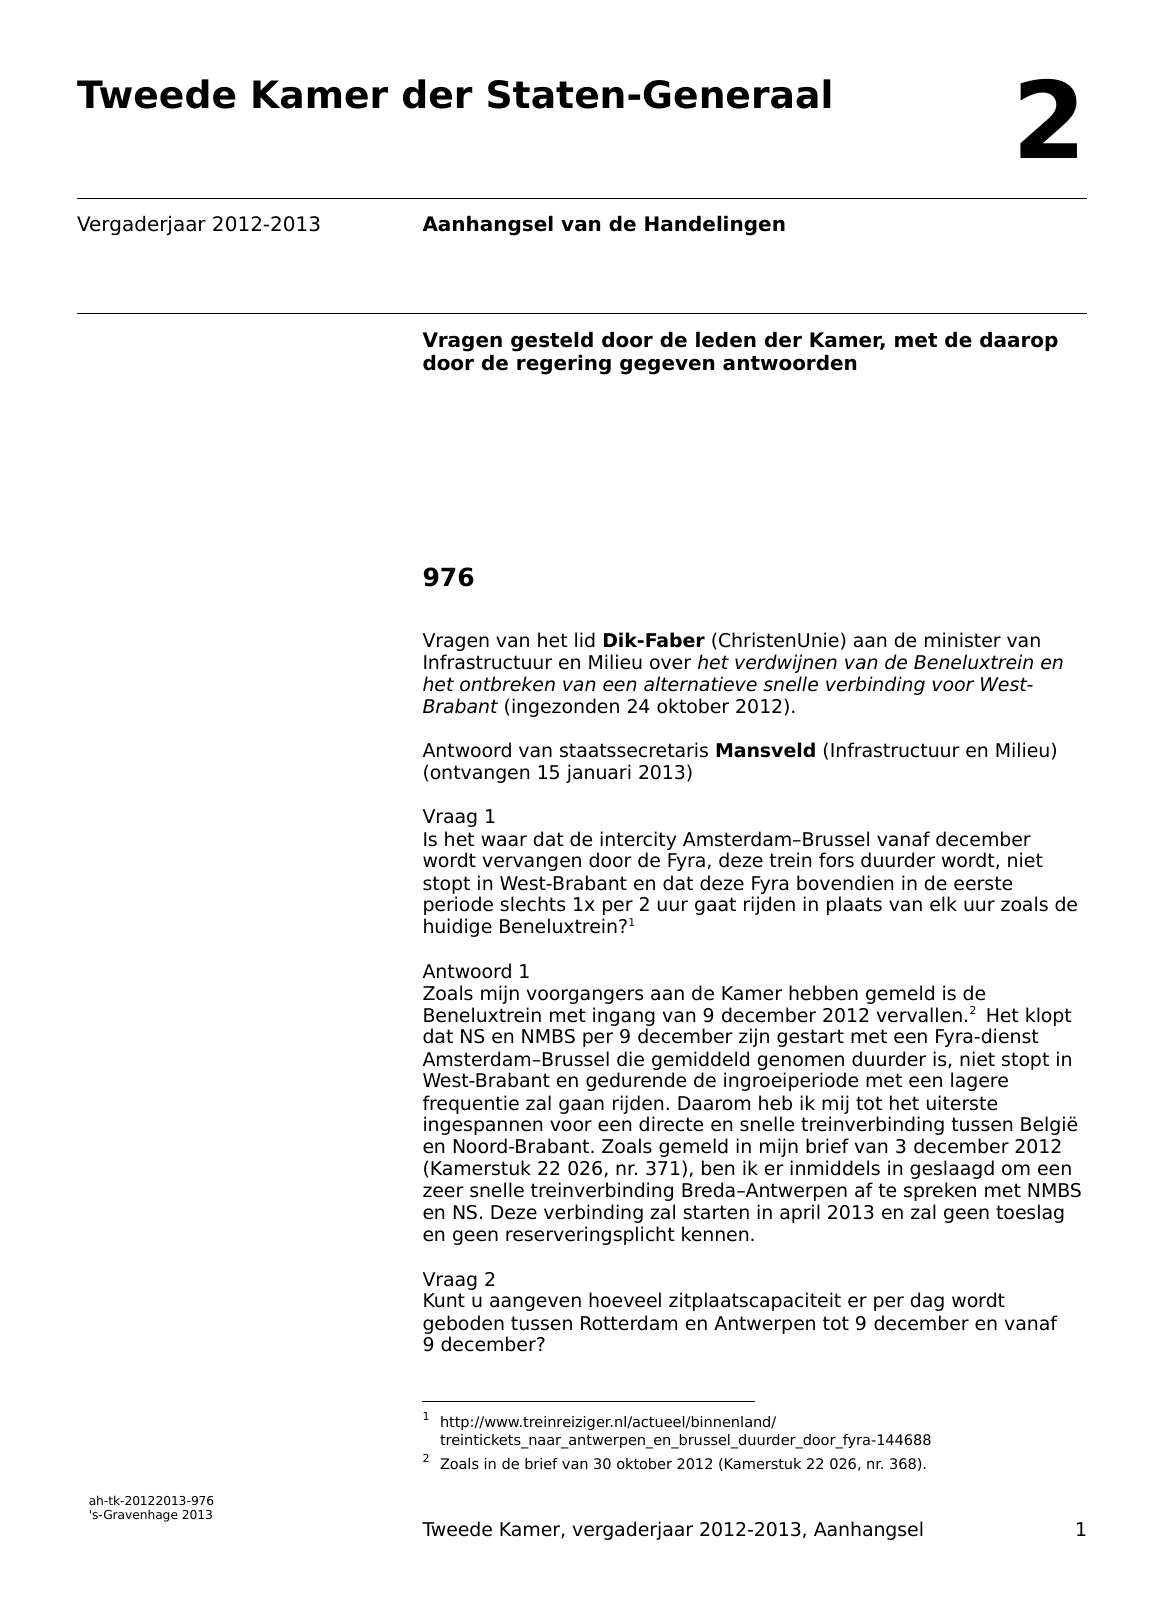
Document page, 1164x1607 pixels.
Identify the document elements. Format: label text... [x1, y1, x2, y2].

text Antwoord van staatssecretaris Mansveld (Infrastructuur en Milieu) (ontvangen 15 januari 2013) [422, 740, 1087, 784]
table_cell Aanhangsel van de Handelingen [422, 199, 1087, 313]
text Is het waar dat de intercity Amsterdam–Brussel vanaf december wordt vervangen door de Fyra, deze trein fors duurder wordt, niet stopt in West-Brabant en dat deze Fyra bovendien in de eerste periode slechts 1x per 2 uur gaat rijden in plaats van elk uur zoals de huidige Beneluxtrein? [422, 828, 1087, 938]
table_header 2 [886, 59, 1087, 198]
text Vraag 1 [422, 806, 1087, 828]
text Kunt u aangeven hoeveel zitplaatscapaciteit er per dag wordt geboden tussen Rotterdam en Antwerpen tot 9 december en vanaf 9 december? [422, 1290, 1087, 1356]
text Zoals in de brief van 30 oktober 2012 (Kamerstuk 22 026, nr. 368). [422, 1452, 1087, 1474]
text 976 [422, 563, 1087, 592]
text Antwoord 1 [422, 961, 1087, 982]
text Vraag 2 [422, 1268, 1087, 1290]
text Vragen van het lid Dik-Faber (ChristenUnie) aan de minister van Infrastructuur en Milieu over het verdwijnen van de Beneluxtrein en het ontbreken van een alternatieve snelle verbinding voor West-Brabant (ingezonden 24 oktober 2012). [422, 630, 1087, 718]
text 's-Gravenhage 2013 [88, 1508, 323, 1522]
table_cell [77, 314, 422, 375]
table_cell Vragen gesteld door de leden der Kamer, met de daarop door de regering gegeven antwoorden [422, 314, 1087, 375]
text Zoals mijn voorgangers aan de Kamer hebben gemeld is de Beneluxtrein met ingang van 9 december 2012 vervallen. Het klopt dat NS en NMBS per 9 december zijn gestart met een Fyra-dienst Amsterdam–Brussel die gemiddeld genomen duurder is, niet stopt in West-Brabant en gedurende de ingroeiperiode met een lagere frequentie zal gaan rijden. Daarom heb ik mij tot het uiterste ingespannen voor een directe en snelle treinverbinding tussen België en Noord-Brabant. Zoals gemeld in mijn brief van 3 december 2012 (Kamerstuk 22 026, nr. 371), ben ik er inmiddels in geslaagd om een zeer snelle treinverbinding Breda–Antwerpen af te spreken met NMBS en NS. Deze verbinding zal starten in april 2013 en zal geen toeslag en geen reserveringsplicht kennen. [422, 982, 1087, 1246]
text http://www.treinreiziger.nl/actueel/binnenland/treintickets_naar_antwerpen_en_brussel_duurder_door_fyra-144688 [422, 1410, 1087, 1449]
text ah-tk-20122013-976 [88, 1494, 323, 1508]
table_header Tweede Kamer der Staten-Generaal [77, 59, 886, 198]
table_cell Vergaderjaar 2012-2013 [77, 199, 422, 313]
